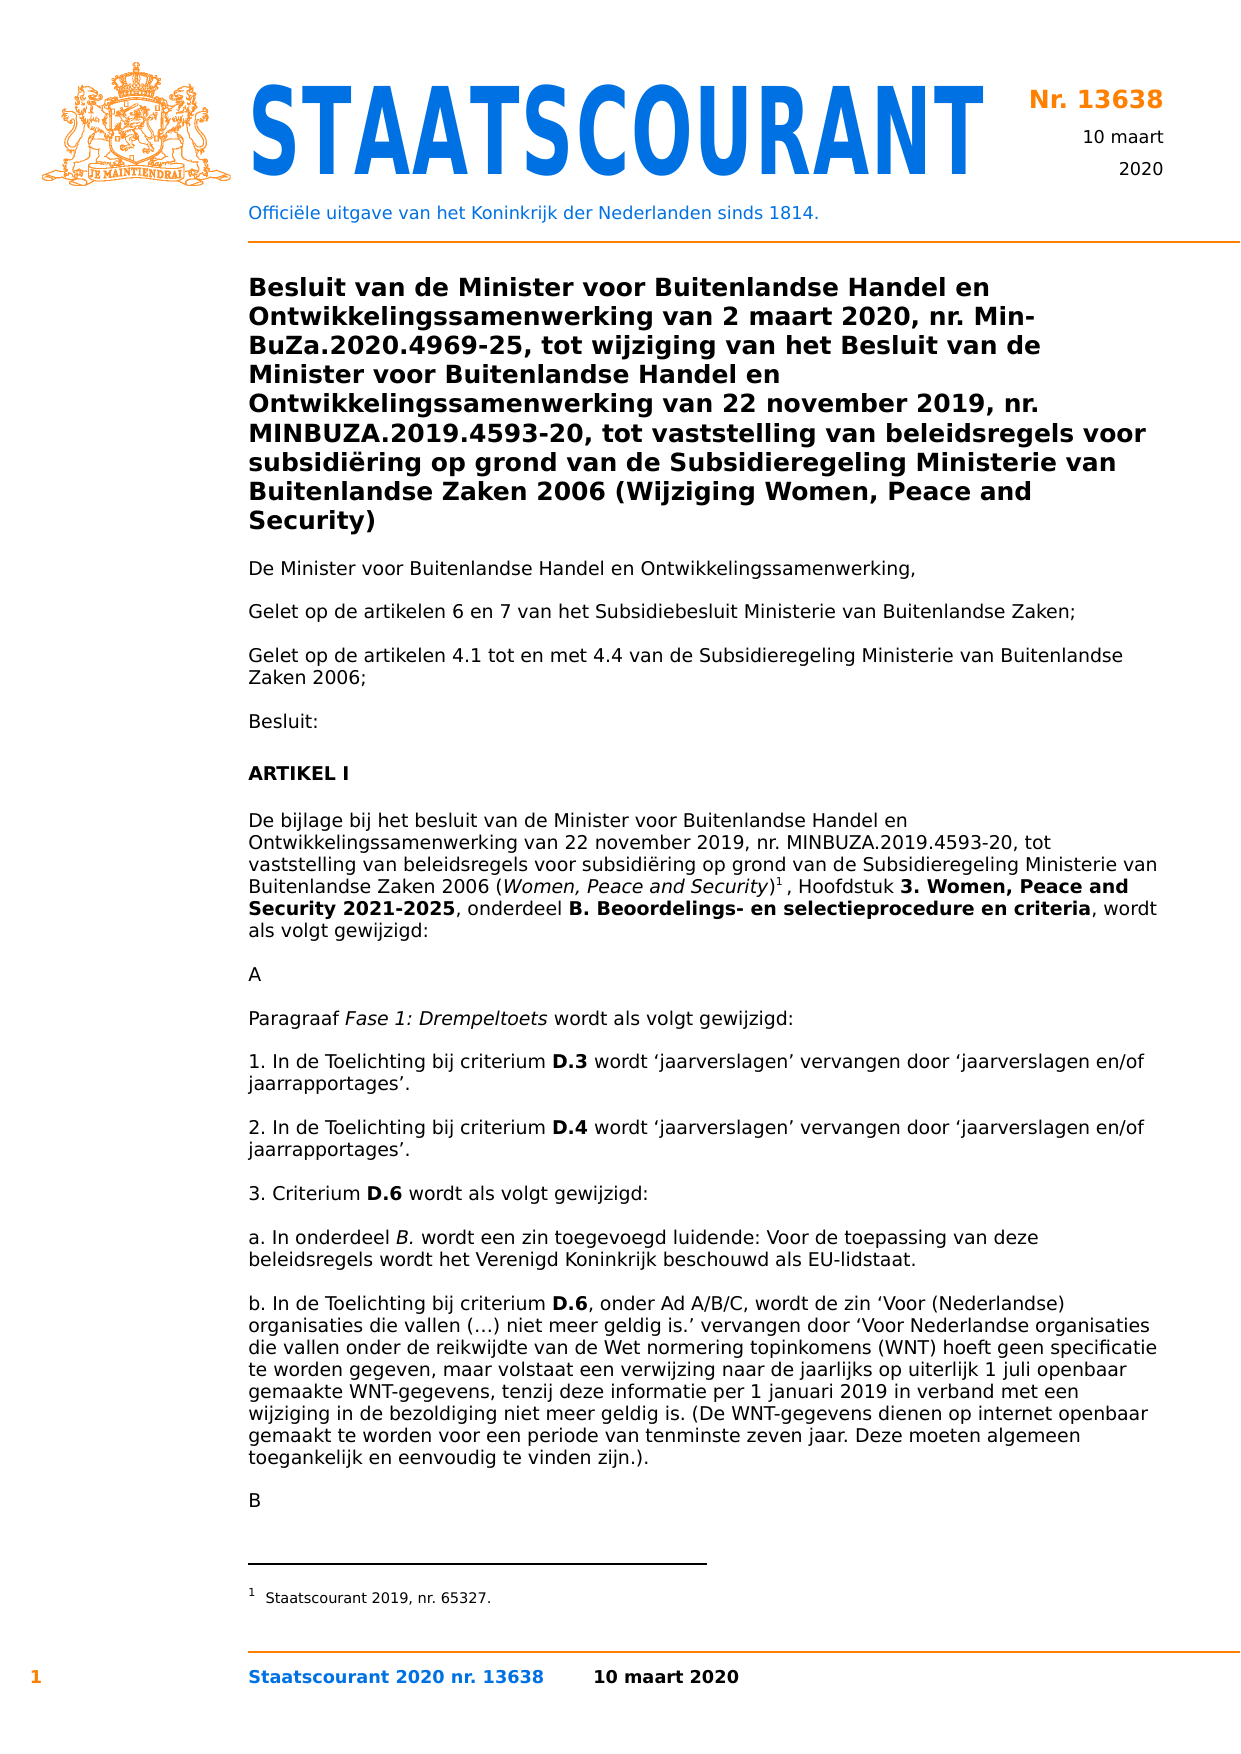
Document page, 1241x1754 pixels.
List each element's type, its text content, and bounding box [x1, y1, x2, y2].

text 1. In de Toelichting bij criterium D.3 wordt ‘jaarverslagen’ vervangen door ‘jaarverslagen en/of jaarrapportages’. [248, 1051, 1163, 1095]
text b. In de Toelichting bij criterium D.6, onder Ad A/B/C, wordt de zin ‘Voor (Nederlandse) organisaties die vallen (…) niet meer geldig is.’ vervangen door ‘Voor Nederlandse organisaties die vallen onder de reikwijdte van de Wet normering topinkomens (WNT) hoeft geen specificatie te worden gegeven, maar volstaat een verwijzing naar de jaarlijks op uiterlijk 1 juli openbaar gemaakte WNT-gegevens, tenzij deze informatie per 1 januari 2019 in verband met een wijziging in de bezoldiging niet meer geldig is. (De WNT-gegevens dienen op internet openbaar gemaakt te worden voor een periode van tenminste zeven jaar. Deze moeten algemeen toegankelijk en eenvoudig te vinden zijn.). [248, 1293, 1163, 1468]
text a. In onderdeel B. wordt een zin toegevoegd luidende: Voor de toepassing van deze beleidsregels wordt het Verenigd Koninkrijk beschouwd als EU-lidstaat. [248, 1227, 1163, 1271]
text De bijlage bij het besluit van de Minister voor Buitenlandse Handel en Ontwikkelingssamenwerking van 22 november 2019, nr. MINBUZA.2019.4593-20, tot vaststelling van beleidsregels voor subsidiëring op grond van de Subsidieregeling Ministerie van Buitenlandse Zaken 2006 (Women, Peace and Security), Hoofdstuk 3. Women, Peace and Security 2021-2025, onderdeel B. Beoordelings- en selectieprocedure en criteria, wordt als volgt gewijzigd: [248, 810, 1163, 942]
text Paragraaf Fase 1: Drempeltoets wordt als volgt gewijzigd: [248, 1007, 1163, 1029]
table_header [25, 62, 248, 241]
text De Minister voor Buitenlandse Handel en Ontwikkelingssamenwerking, [248, 557, 1163, 579]
text 2. In de Toelichting bij criterium D.4 wordt ‘jaarverslagen’ vervangen door ‘jaarverslagen en/of jaarrapportages’. [248, 1117, 1163, 1161]
text B [248, 1490, 1163, 1512]
subtitle Besluit van de Minister voor Buitenlandse Handel en Ontwikkelingssamenwerking van 2 maart 2020, nr. Min-BuZa.2020.4969-25, tot wijziging van het Besluit van de Minister voor Buitenlandse Handel en Ontwikkelingssamenwerking van 22 november 2019, nr. MINBUZA.2019.4593-20, tot vaststelling van beleidsregels voor subsidiëring op grond van de Subsidieregeling Ministerie van Buitenlandse Zaken 2006 (Wijziging Women, Peace and Security) [248, 273, 1163, 536]
table_cell 10 maart [998, 121, 1240, 153]
table_header Nr. 13638 [998, 62, 1240, 121]
picture [41, 62, 231, 186]
subtitle ARTIKEL I [248, 763, 1163, 785]
text Gelet op de artikelen 4.1 tot en met 4.4 van de Subsidieregeling Ministerie van Buitenlandse Zaken 2006; [248, 645, 1163, 689]
text Gelet op de artikelen 6 en 7 van het Subsidiebesluit Ministerie van Buitenlandse Zaken; [248, 601, 1163, 623]
table_header STAATSCOURANT [248, 62, 998, 203]
text 3. Criterium D.6 wordt als volgt gewijzigd: [248, 1183, 1163, 1205]
table_cell Officiële uitgave van het Koninkrijk der Nederlanden sinds 1814. [248, 203, 1240, 241]
text Staatscourant 2019, nr. 65327. [248, 1586, 1163, 1608]
table_cell 2020 [998, 153, 1240, 203]
text A [248, 964, 1163, 986]
text Besluit: [248, 711, 1163, 733]
